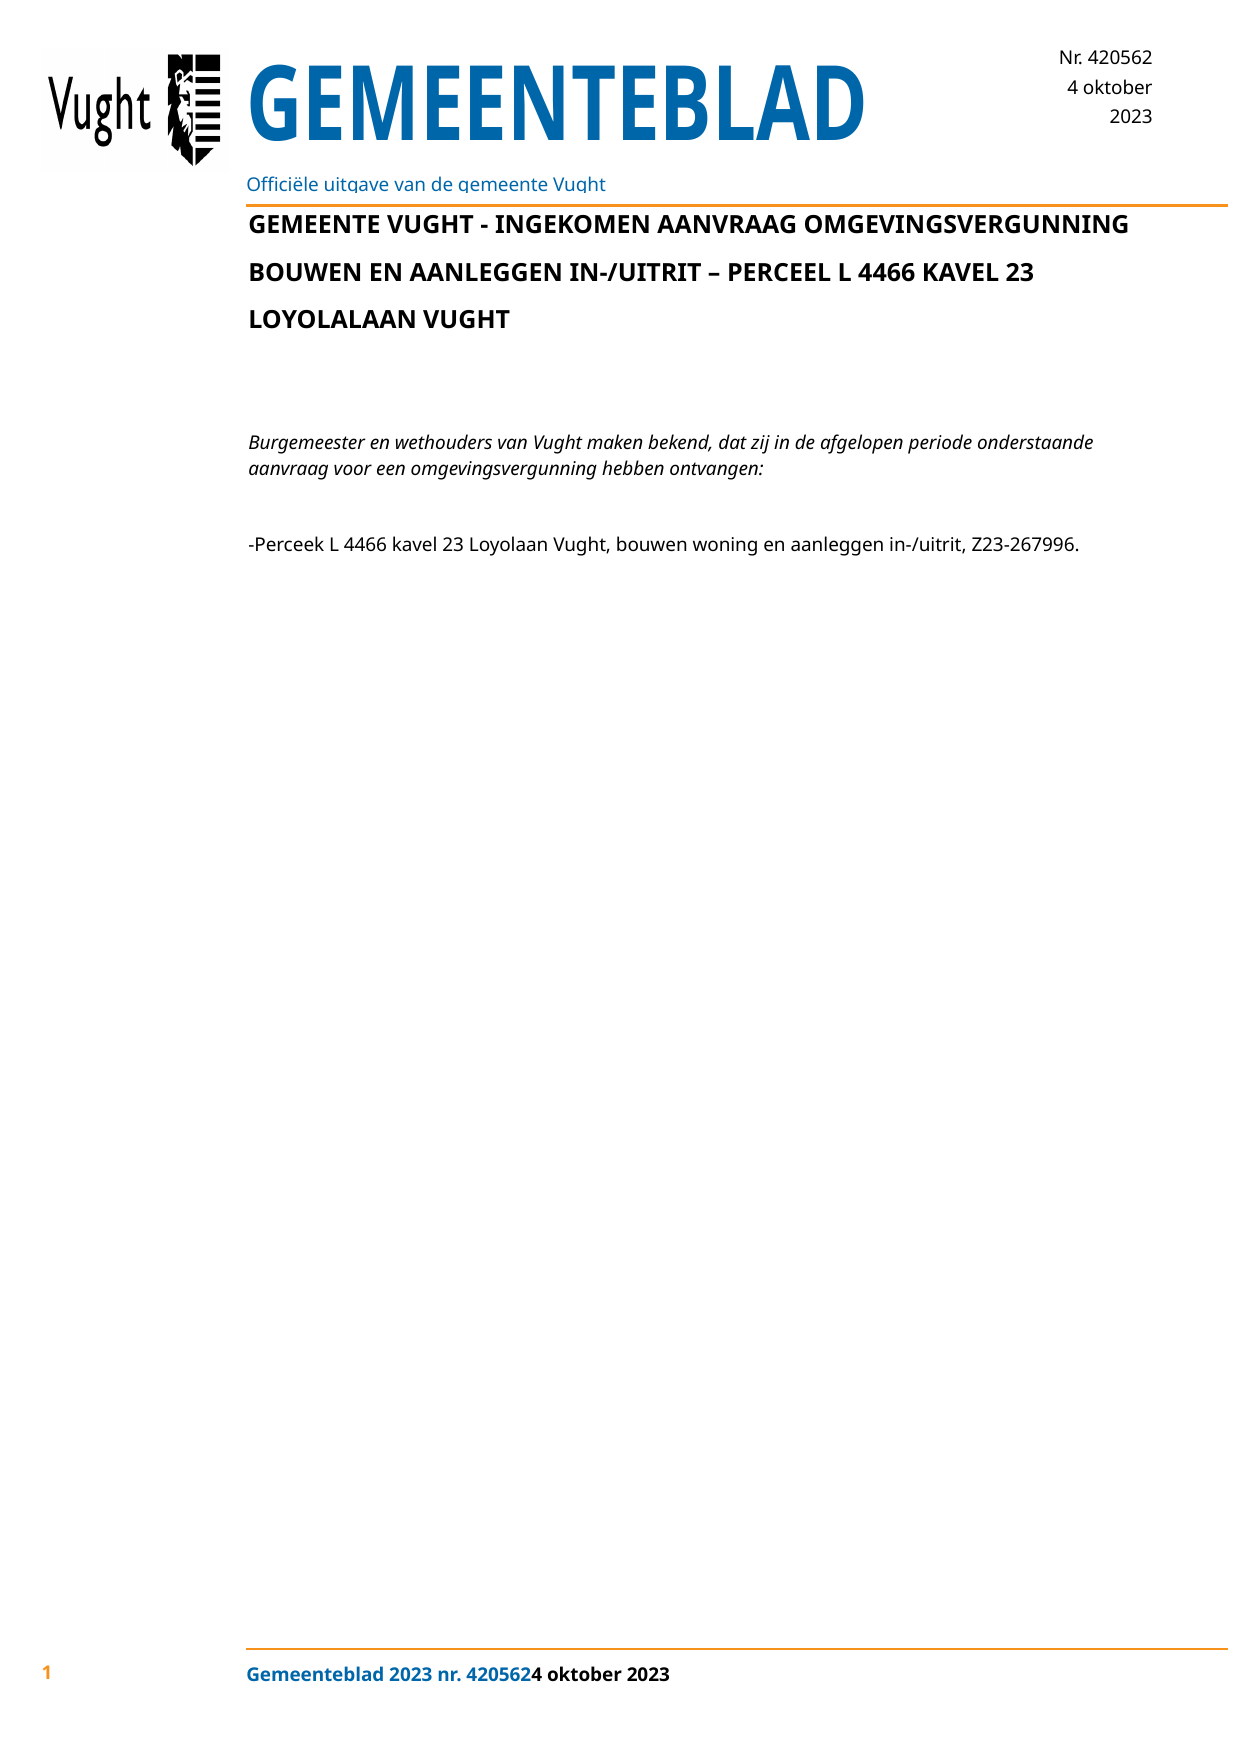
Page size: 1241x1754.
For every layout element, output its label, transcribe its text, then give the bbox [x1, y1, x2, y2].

text Burgemeester en wethouders van Vught maken bekend, dat zij in de afgelopen periode onderstaande aanvraag voor een omgevingsvergunning hebben ontvangen: [248, 429, 1152, 481]
picture [41, 47, 231, 172]
text -Perceek L 4466 kavel 23 Loyolaan Vught, bouwen woning en aanleggen in-/uitrit, Z23-267996. [248, 531, 1152, 557]
text GEMEENTE VUGHT - INGEKOMEN AANVRAAG OMGEVINGSVERGUNNING BOUWEN EN AANLEGGEN IN-/UITRIT – PERCEEL L 4466 KAVEL 23 LOYOLALAAN VUGHT [248, 207, 1152, 336]
